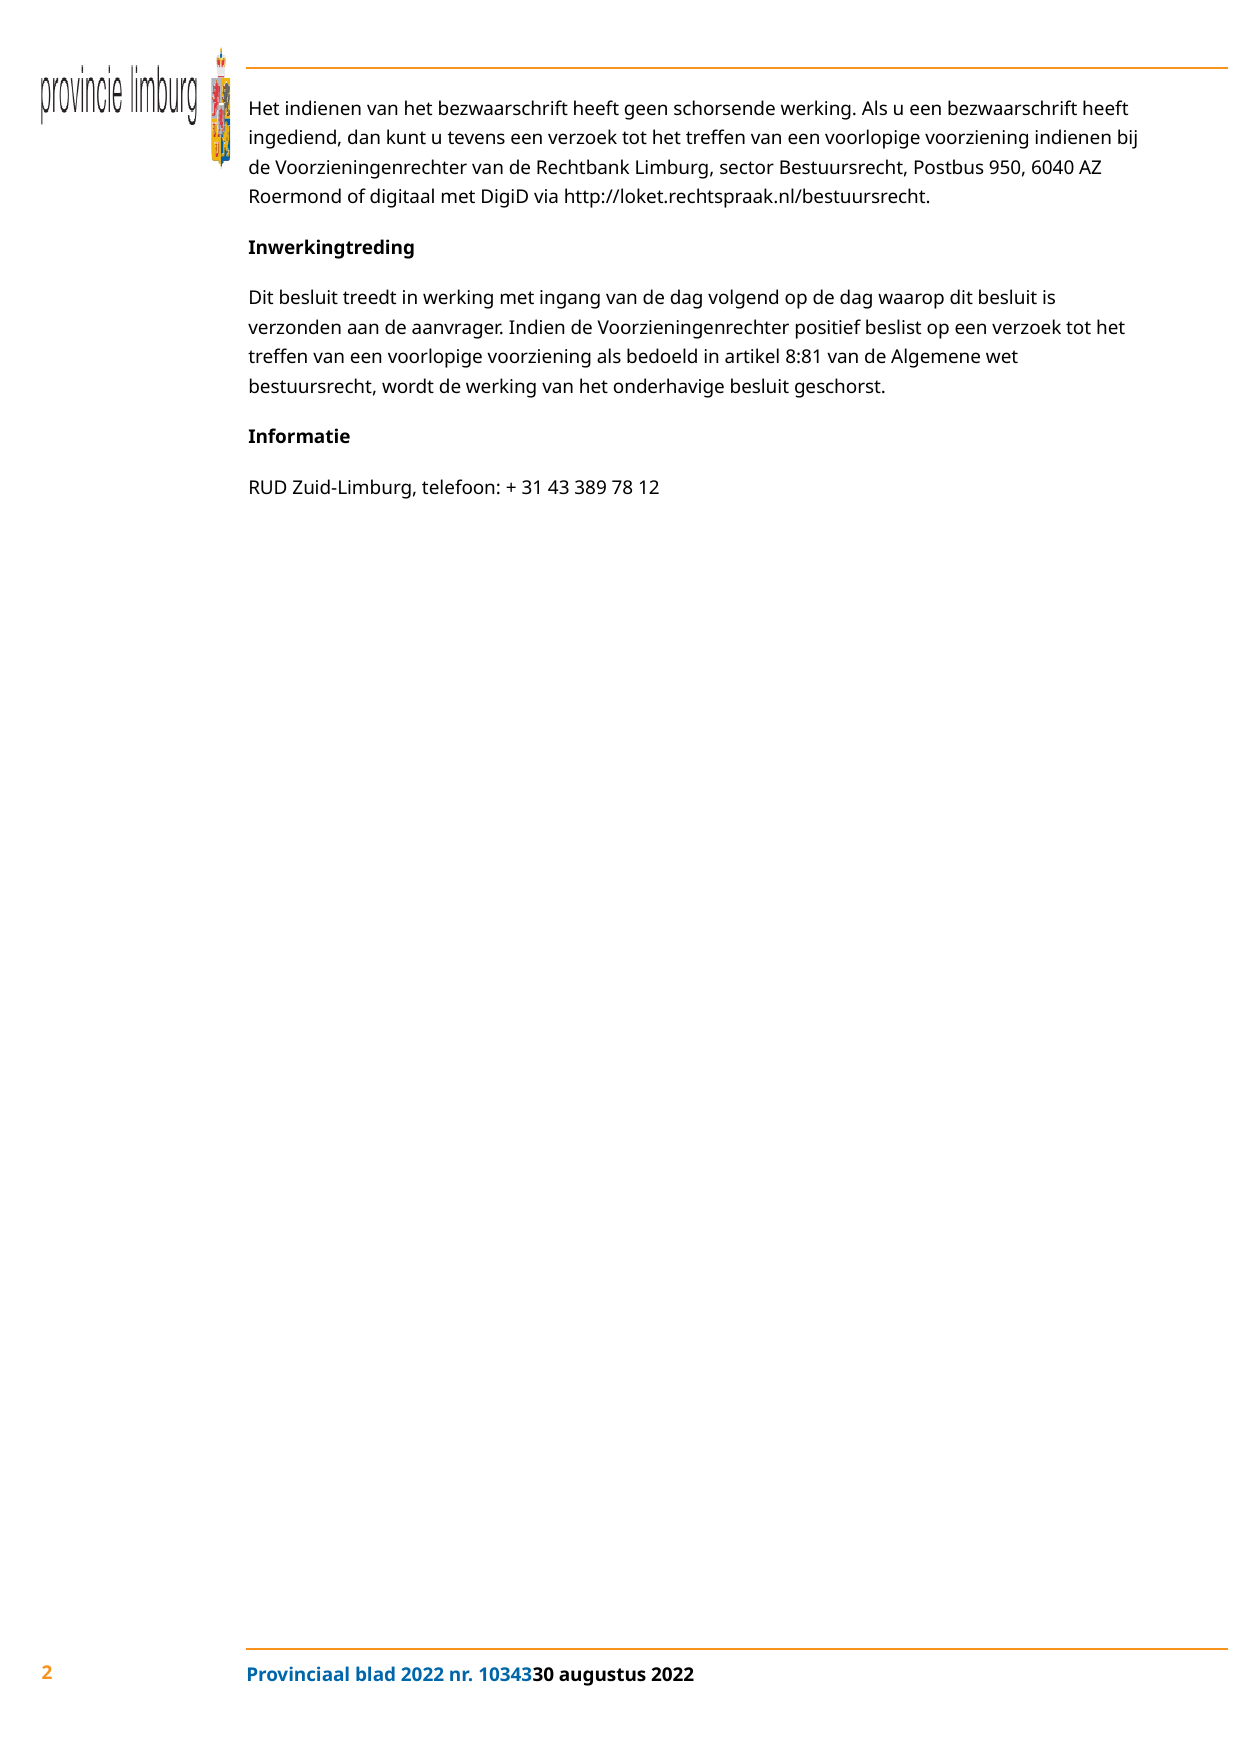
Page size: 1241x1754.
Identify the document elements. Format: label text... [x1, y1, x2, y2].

picture [41, 47, 231, 172]
text Het indienen van het bezwaarschrift heeft geen schorsende werking. Als u een bezwaarschrift heeft ingediend, dan kunt u tevens een verzoek tot het treffen van een voorlopige voorziening indienen bij de Voorzieningenrechter van de Rechtbank Limburg, sector Bestuursrecht, Postbus 950, 6040 AZ Roermond of digitaal met DigiD via http://loket.rechtspraak.nl/bestuursrecht. [248, 95, 1152, 209]
text Inwerkingtreding [248, 234, 1152, 260]
text Informatie [248, 423, 1152, 449]
text RUD Zuid-Limburg, telefoon: + 31 43 389 78 12 [248, 474, 1152, 500]
text Dit besluit treedt in werking met ingang van de dag volgend op de dag waarop dit besluit is verzonden aan de aanvrager. Indien de Voorzieningenrechter positief beslist op een verzoek tot het treffen van een voorlopige voorziening als bedoeld in artikel 8:81 van de Algemene wet bestuursrecht, wordt de werking van het onderhavige besluit geschorst. [248, 284, 1152, 399]
